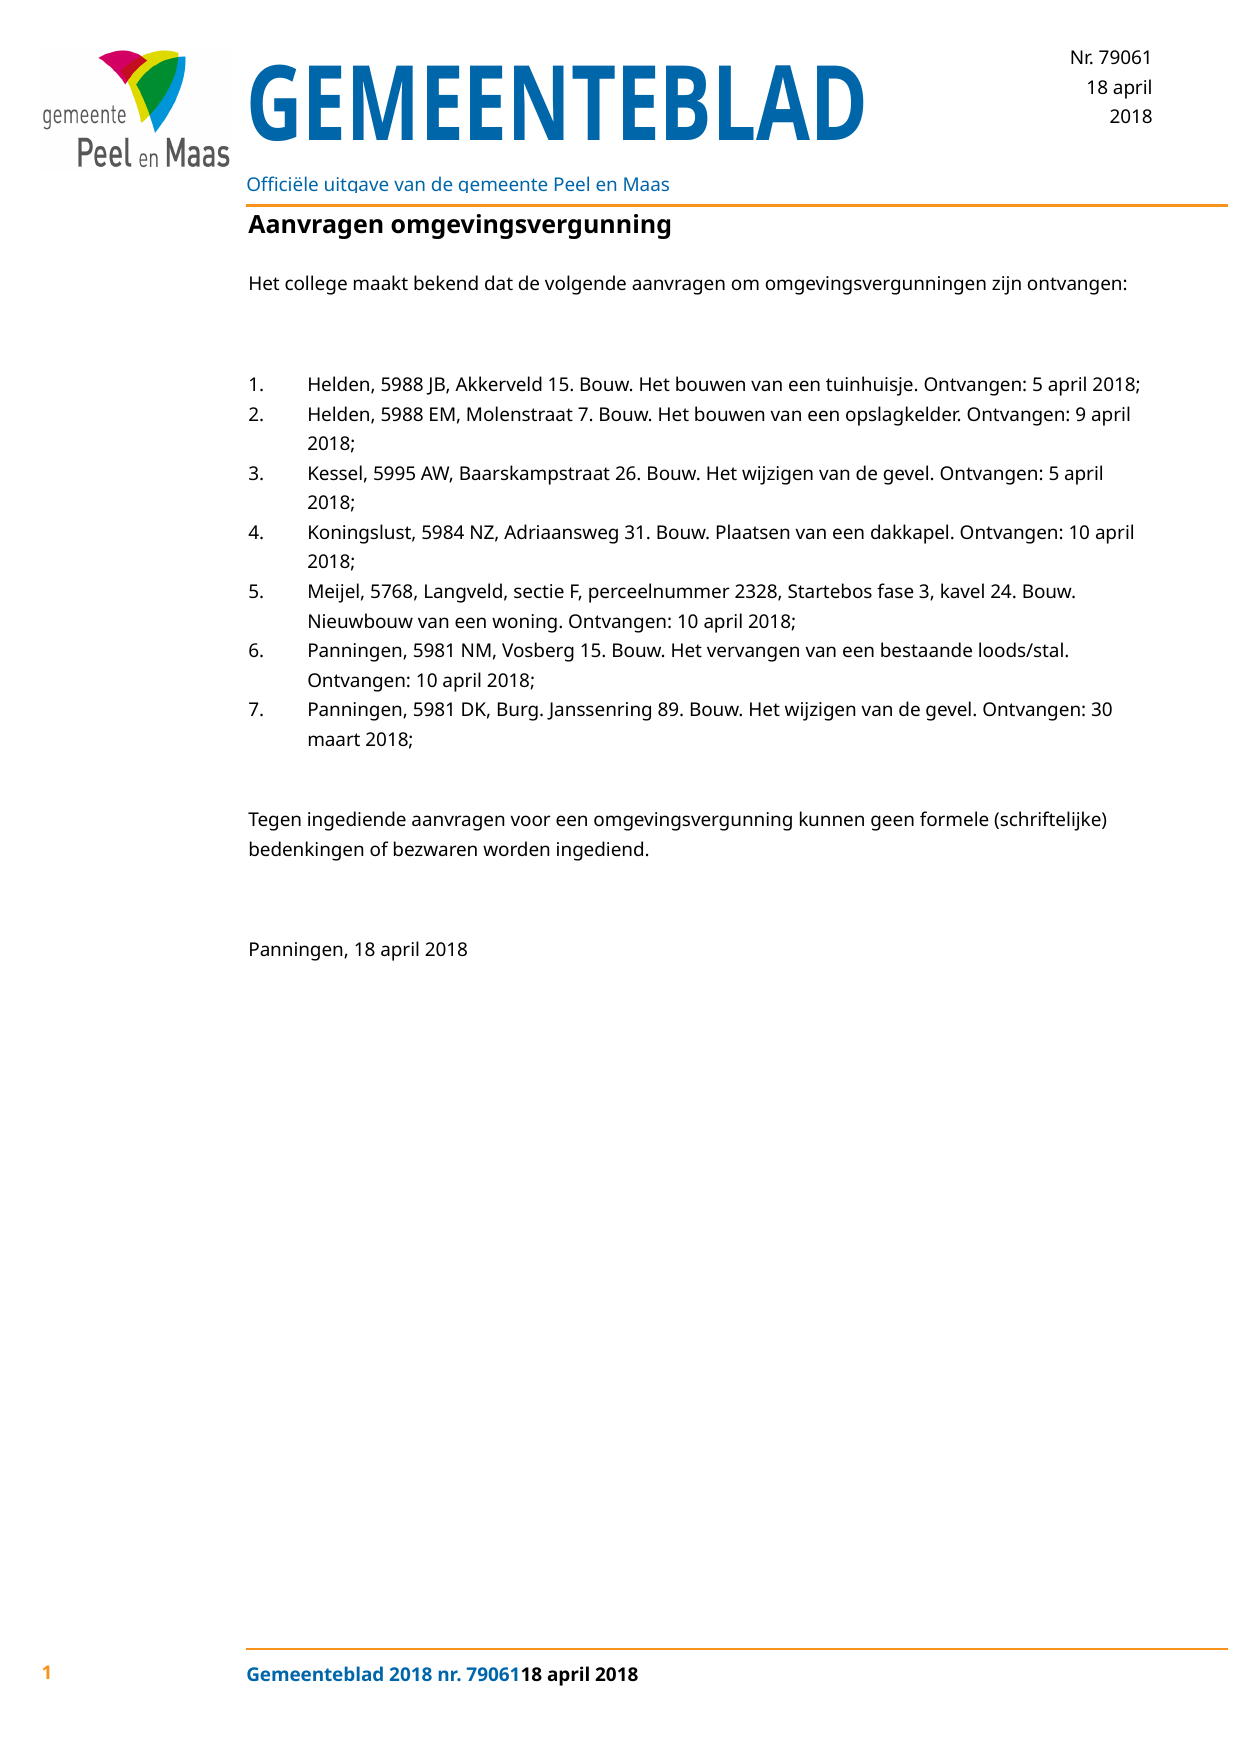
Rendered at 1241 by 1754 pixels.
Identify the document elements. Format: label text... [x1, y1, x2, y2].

list Helden, 5988 JB, Akkerveld 15. Bouw. Het bouwen van een tuinhuisje. Ontvangen: 5 april 2018; [248, 371, 1152, 397]
text Panningen, 18 april 2018 [248, 937, 1152, 962]
list Meijel, 5768, Langveld, sectie F, perceelnummer 2328, Startebos fase 3, kavel 24. Bouw. Nieuwbouw van een woning. Ontvangen: 10 april 2018; [248, 578, 1152, 633]
text Tegen ingediende aanvragen voor een omgevingsvergunning kunnen geen formele (schriftelijke) bedenkingen of bezwaren worden ingediend. [248, 806, 1152, 861]
list Kessel, 5995 AW, Baarskampstraat 26. Bouw. Het wijzigen van de gevel. Ontvangen: 5 april 2018; [248, 460, 1152, 515]
list Panningen, 5981 NM, Vosberg 15. Bouw. Het vervangen van een bestaande loods/stal. Ontvangen: 10 april 2018; [248, 637, 1152, 693]
text Het college maakt bekend dat de volgende aanvragen om omgevingsvergunningen zijn ontvangen: [248, 270, 1152, 296]
text Aanvragen omgevingsvergunning [248, 207, 1152, 241]
picture [41, 47, 231, 172]
list Panningen, 5981 DK, Burg. Janssenring 89. Bouw. Het wijzigen van de gevel. Ontvangen: 30 maart 2018; [248, 697, 1152, 752]
list Koningslust, 5984 NZ, Adriaansweg 31. Bouw. Plaatsen van een dakkapel. Ontvangen: 10 april 2018; [248, 519, 1152, 574]
list Helden, 5988 EM, Molenstraat 7. Bouw. Het bouwen van een opslagkelder. Ontvangen: 9 april 2018; [248, 401, 1152, 456]
